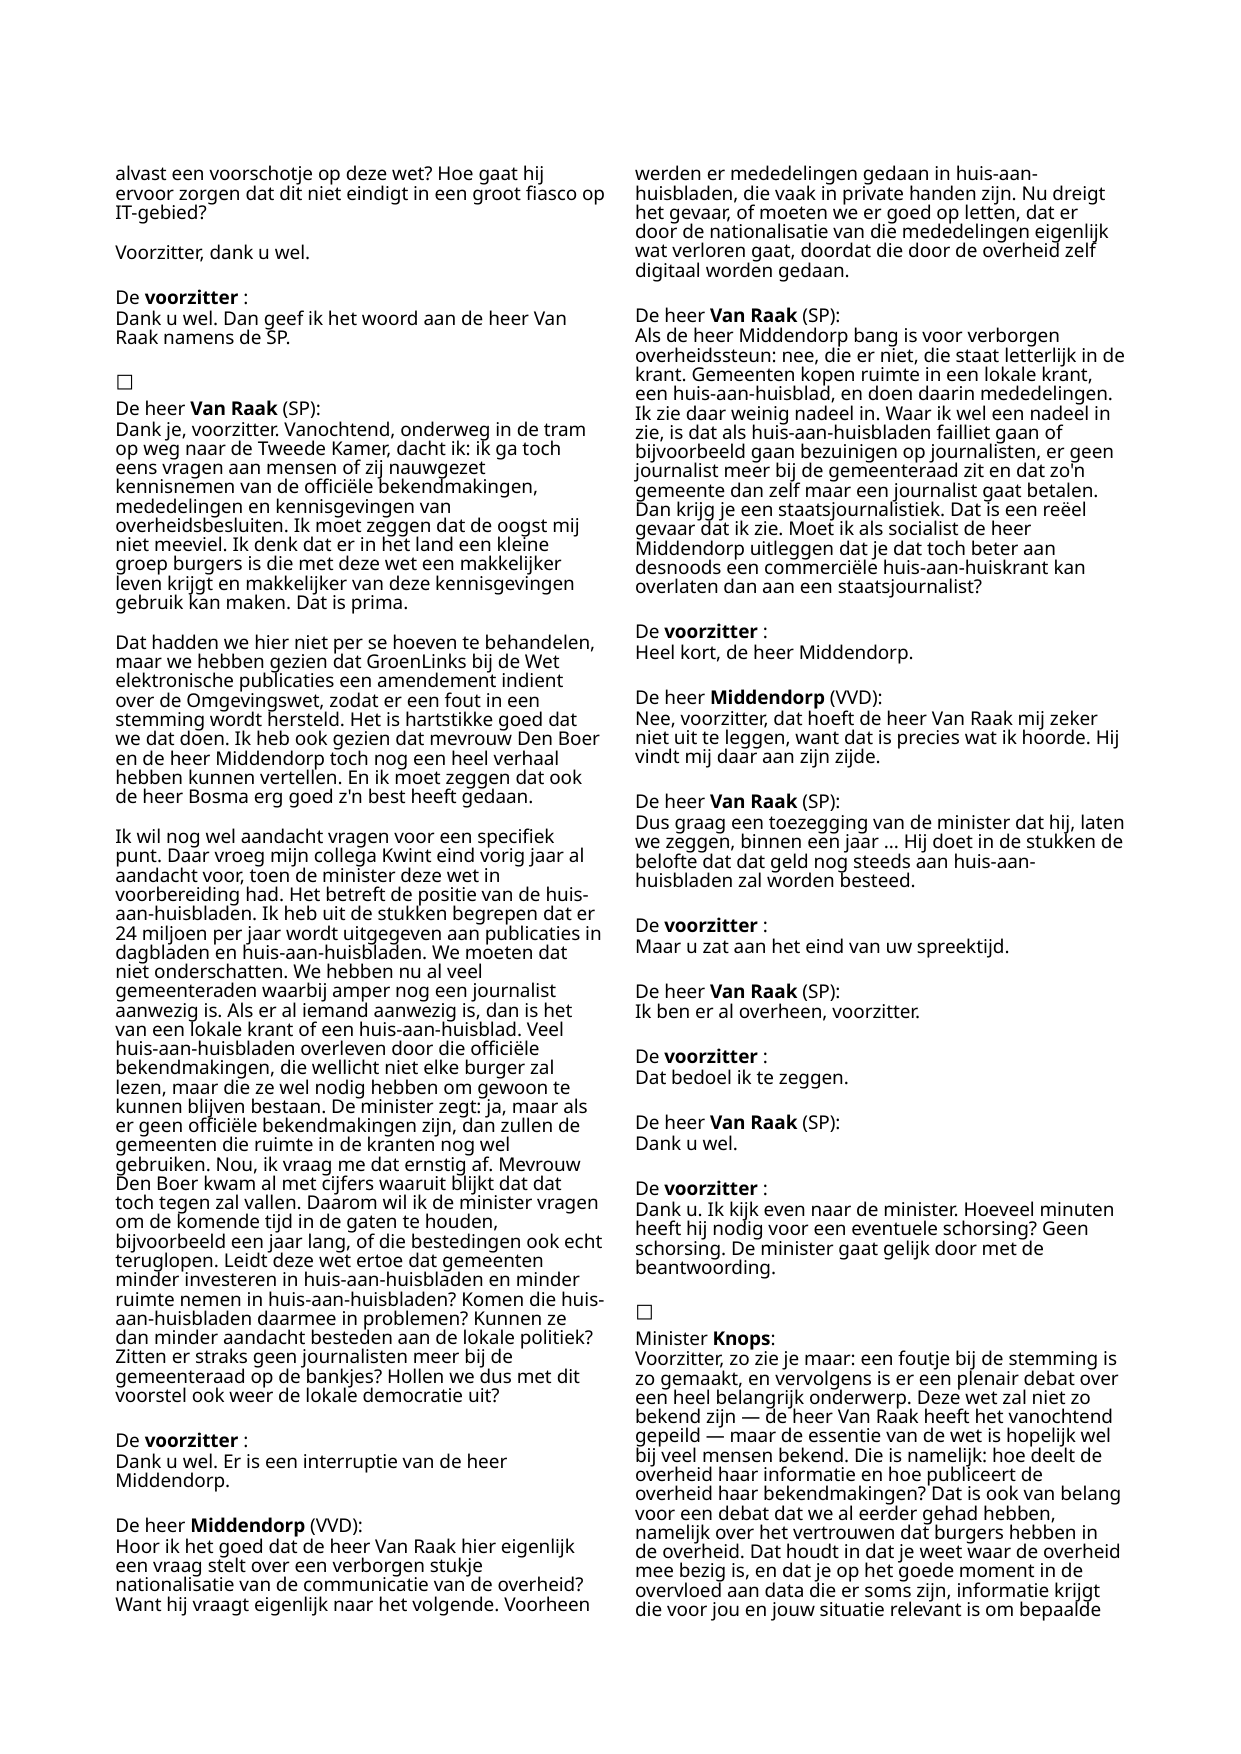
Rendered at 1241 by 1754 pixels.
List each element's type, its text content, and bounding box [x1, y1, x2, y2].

text De voorzitter : [635, 1175, 1125, 1201]
text De voorzitter : [635, 1044, 1125, 1069]
text De voorzitter : [635, 618, 1125, 644]
text Dat hadden we hier niet per se hoeven te behandelen, maar we hebben gezien dat GroenLinks bij de Wet elektronische publicaties een amendement indient over de Omgevingswet, zodat er een fout in een stemming wordt hersteld. Het is hartstikke goed dat we dat doen. Ik heb ook gezien dat mevrouw Den Boer en de heer Middendorp toch nog een heel verhaal hebben kunnen vertellen. En ik moet zeggen dat ook de heer Bosma erg goed z'n best heeft gedaan. [115, 634, 605, 807]
text Hoor ik het goed dat de heer Van Raak hier eigenlijk een vraag stelt over een verborgen stukje nationalisatie van de communicatie van de overheid? Want hij vraagt eigenlijk naar het volgende. Voorheen [115, 1538, 605, 1615]
text Als de heer Middendorp bang is voor verborgen overheidssteun: nee, die er niet, die staat letterlijk in de krant. Gemeenten kopen ruimte in een lokale krant, een huis-aan-huisblad, en doen daarin mededelingen. Ik zie daar weinig nadeel in. Waar ik wel een nadeel in zie, is dat als huis-aan-huisbladen failliet gaan of bijvoorbeeld gaan bezuinigen op journalisten, er geen journalist meer bij de gemeenteraad zit en dat zo'n gemeente dan zelf maar een journalist gaat betalen. Dan krijg je een staatsjournalistiek. Dat is een reëel gevaar dat ik zie. Moet ik als socialist de heer Middendorp uitleggen dat je dat toch beter aan desnoods een commerciële huis-aan-huiskrant kan overlaten dan aan een staatsjournalist? [635, 327, 1125, 597]
text Nee, voorzitter, dat hoeft de heer Van Raak mij zeker niet uit te leggen, want dat is precies wat ik hoorde. Hij vindt mij daar aan zijn zijde. [635, 710, 1125, 767]
text De voorzitter : [115, 1427, 605, 1453]
text De heer Van Raak (SP): [635, 1109, 1125, 1135]
text Voorzitter, zo zie je maar: een foutje bij de stemming is zo gemaakt, en vervolgens is er een plenair debat over een heel belangrijk onderwerp. Deze wet zal niet zo bekend zijn — de heer Van Raak heeft het vanochtend gepeild — maar de essentie van de wet is hopelijk wel bij veel mensen bekend. Die is namelijk: hoe deelt de overheid haar informatie en hoe publiceert de overheid haar bekendmakingen? Dat is ook van belang voor een debat dat we al eerder gehad hebben, namelijk over het vertrouwen dat burgers hebben in de overheid. Dat houdt in dat je weet waar de overheid mee bezig is, en dat je op het goede moment in de overvloed aan data die er soms zijn, informatie krijgt die voor jou en jouw situatie relevant is om bepaalde [635, 1350, 1125, 1620]
text Dank u wel. Dan geef ik het woord aan de heer Van Raak namens de SP. [115, 310, 605, 348]
text Ik ben er al overheen, voorzitter. [635, 1003, 1125, 1023]
text De voorzitter : [115, 284, 605, 310]
text Voorzitter, dank u wel. [115, 244, 605, 263]
text Dank u wel. Er is een interruptie van de heer Middendorp. [115, 1453, 605, 1491]
text Dank u. Ik kijk even naar de minister. Hoeveel minuten heeft hij nodig voor een eventuele schorsing? Geen schorsing. De minister gaat gelijk door met de beantwoording. [635, 1201, 1125, 1278]
text werden er mededelingen gedaan in huis-aan-huisbladen, die vaak in private handen zijn. Nu dreigt het gevaar, of moeten we er goed op letten, dat er door de nationalisatie van die mededelingen eigenlijk wat verloren gaat, doordat die door de overheid zelf digitaal worden gedaan. [635, 165, 1125, 281]
text De heer Van Raak (SP): [115, 395, 605, 421]
text De heer Van Raak (SP): [635, 978, 1125, 1003]
text alvast een voorschotje op deze wet? Hoe gaat hij ervoor zorgen dat dit niet eindigt in een groot fiasco op IT-gebied? [115, 165, 605, 223]
text Minister Knops: [635, 1325, 1125, 1350]
text Ik wil nog wel aandacht vragen voor een specifiek punt. Daar vroeg mijn collega Kwint eind vorig jaar al aandacht voor, toen de minister deze wet in voorbereiding had. Het betreft de positie van de huis-aan-huisbladen. Ik heb uit de stukken begrepen dat er 24 miljoen per jaar wordt uitgegeven aan publicaties in dagbladen en huis-aan-huisbladen. We moeten dat niet onderschatten. We hebben nu al veel gemeenteraden waarbij amper nog een journalist aanwezig is. Als er al iemand aanwezig is, dan is het van een lokale krant of een huis-aan-huisblad. Veel huis-aan-huisbladen overleven door die officiële bekendmakingen, die wellicht niet elke burger zal lezen, maar die ze wel nodig hebben om gewoon te kunnen blijven bestaan. De minister zegt: ja, maar als er geen officiële bekendmakingen zijn, dan zullen de gemeenten die ruimte in de kranten nog wel gebruiken. Nou, ik vraag me dat ernstig af. Mevrouw Den Boer kwam al met cijfers waaruit blijkt dat dat toch tegen zal vallen. Daarom wil ik de minister vragen om de komende tijd in de gaten te houden, bijvoorbeeld een jaar lang, of die bestedingen ook echt teruglopen. Leidt deze wet ertoe dat gemeenten minder investeren in huis-aan-huisbladen en minder ruimte nemen in huis-aan-huisbladen? Komen die huis-aan-huisbladen daarmee in problemen? Kunnen ze dan minder aandacht besteden aan de lokale politiek? Zitten er straks geen journalisten meer bij de gemeenteraad op de bankjes? Hollen we dus met dit voorstel ook weer de lokale democratie uit? [115, 828, 605, 1406]
text ⬜ [635, 1299, 1125, 1325]
text De heer Van Raak (SP): [635, 788, 1125, 814]
text De voorzitter : [635, 912, 1125, 938]
text Dank u wel. [635, 1135, 1125, 1154]
text De heer Van Raak (SP): [635, 302, 1125, 327]
text De heer Middendorp (VVD): [635, 684, 1125, 710]
text Dat bedoel ik te zeggen. [635, 1069, 1125, 1089]
text Maar u zat aan het eind van uw spreektijd. [635, 938, 1125, 957]
text ⬜ [115, 369, 605, 395]
text Dus graag een toezegging van de minister dat hij, laten we zeggen, binnen een jaar ... Hij doet in de stukken de belofte dat dat geld nog steeds aan huis-aan-huisbladen zal worden besteed. [635, 814, 1125, 891]
text Dank je, voorzitter. Vanochtend, onderweg in de tram op weg naar de Tweede Kamer, dacht ik: ik ga toch eens vragen aan mensen of zij nauwgezet kennisnemen van de officiële bekendmakingen, mededelingen en kennisgevingen van overheidsbesluiten. Ik moet zeggen dat de oogst mij niet meeviel. Ik denk dat er in het land een kleine groep burgers is die met deze wet een makkelijker leven krijgt en makkelijker van deze kennisgevingen gebruik kan maken. Dat is prima. [115, 421, 605, 613]
text Heel kort, de heer Middendorp. [635, 644, 1125, 663]
text De heer Middendorp (VVD): [115, 1512, 605, 1538]
